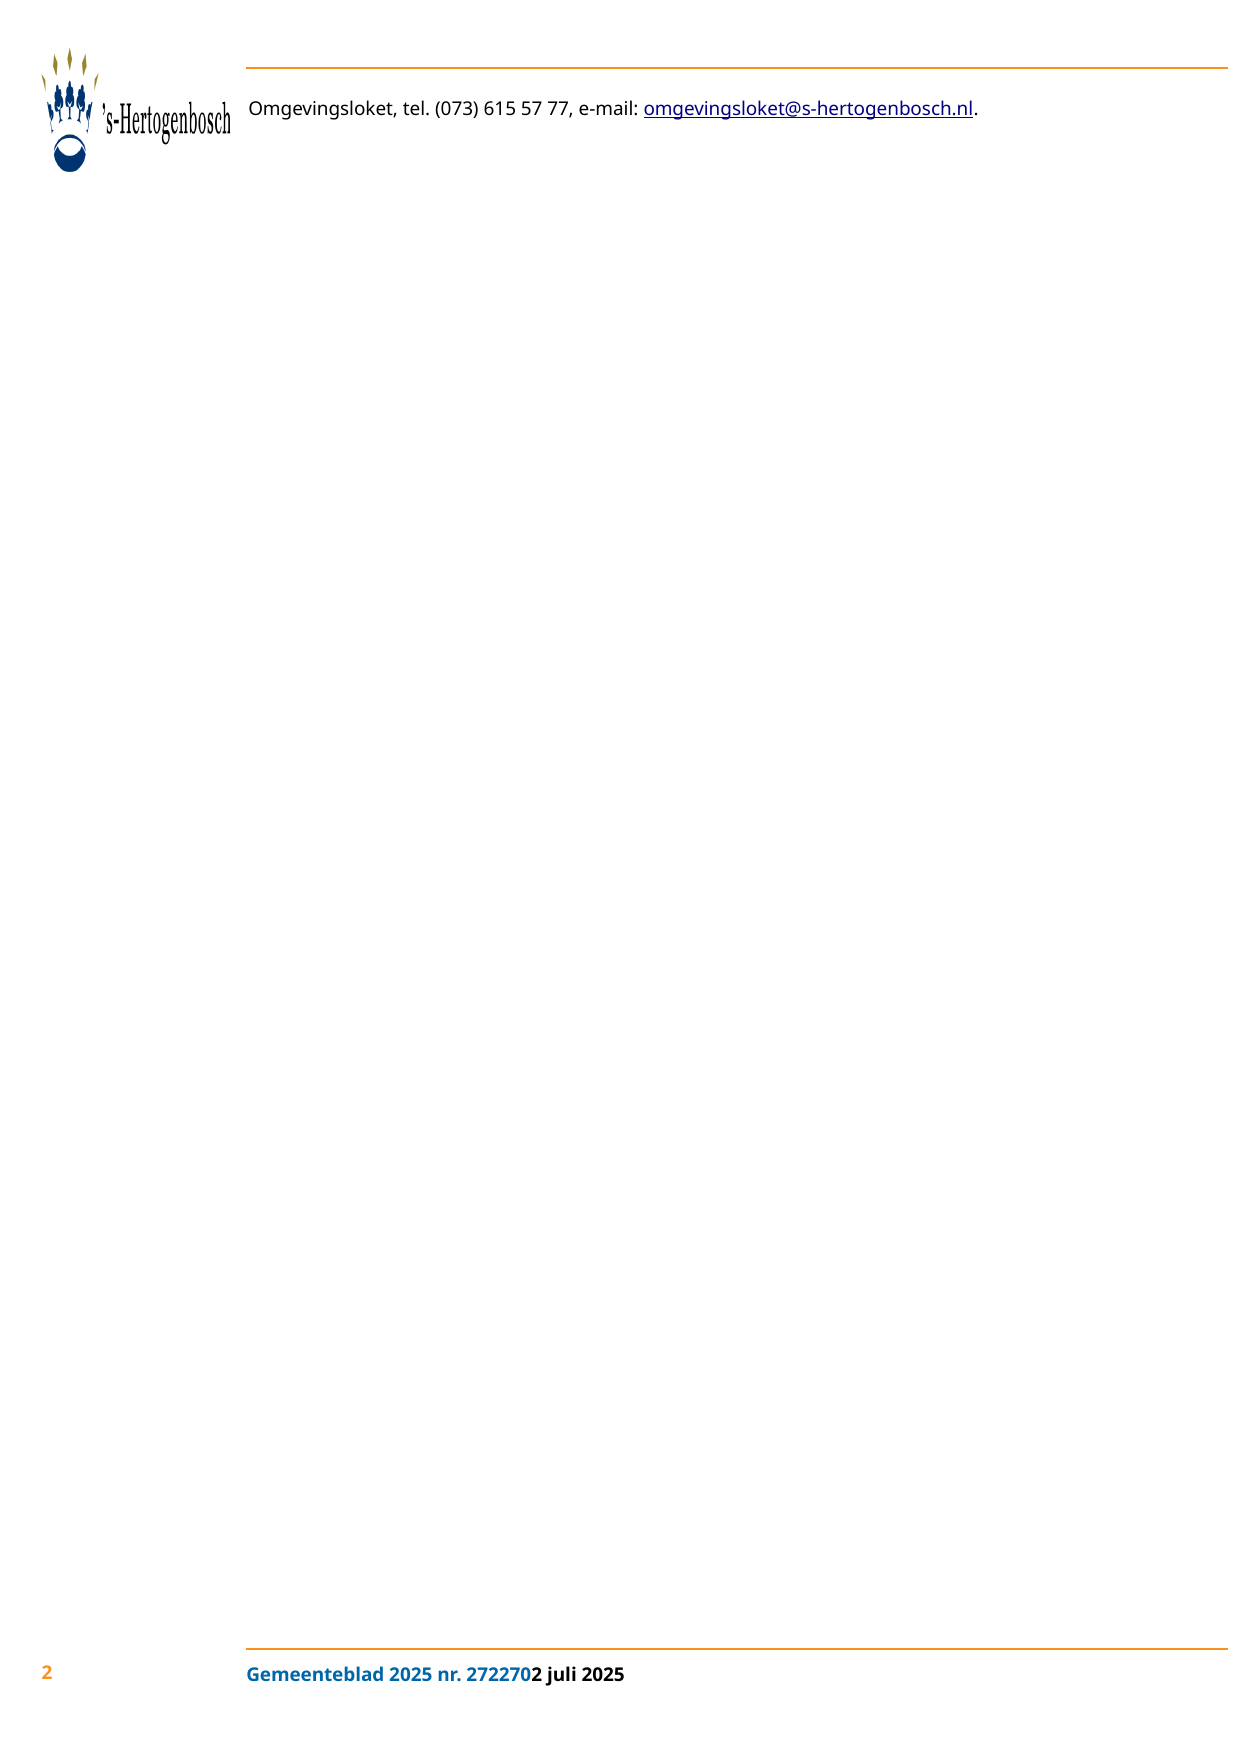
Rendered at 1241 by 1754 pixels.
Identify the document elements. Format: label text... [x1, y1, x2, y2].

text Omgevingsloket, tel. (073) 615 57 77, e-mail: omgevingsloket@s-hertogenbosch.nl. [248, 95, 1152, 121]
picture [41, 47, 231, 172]
